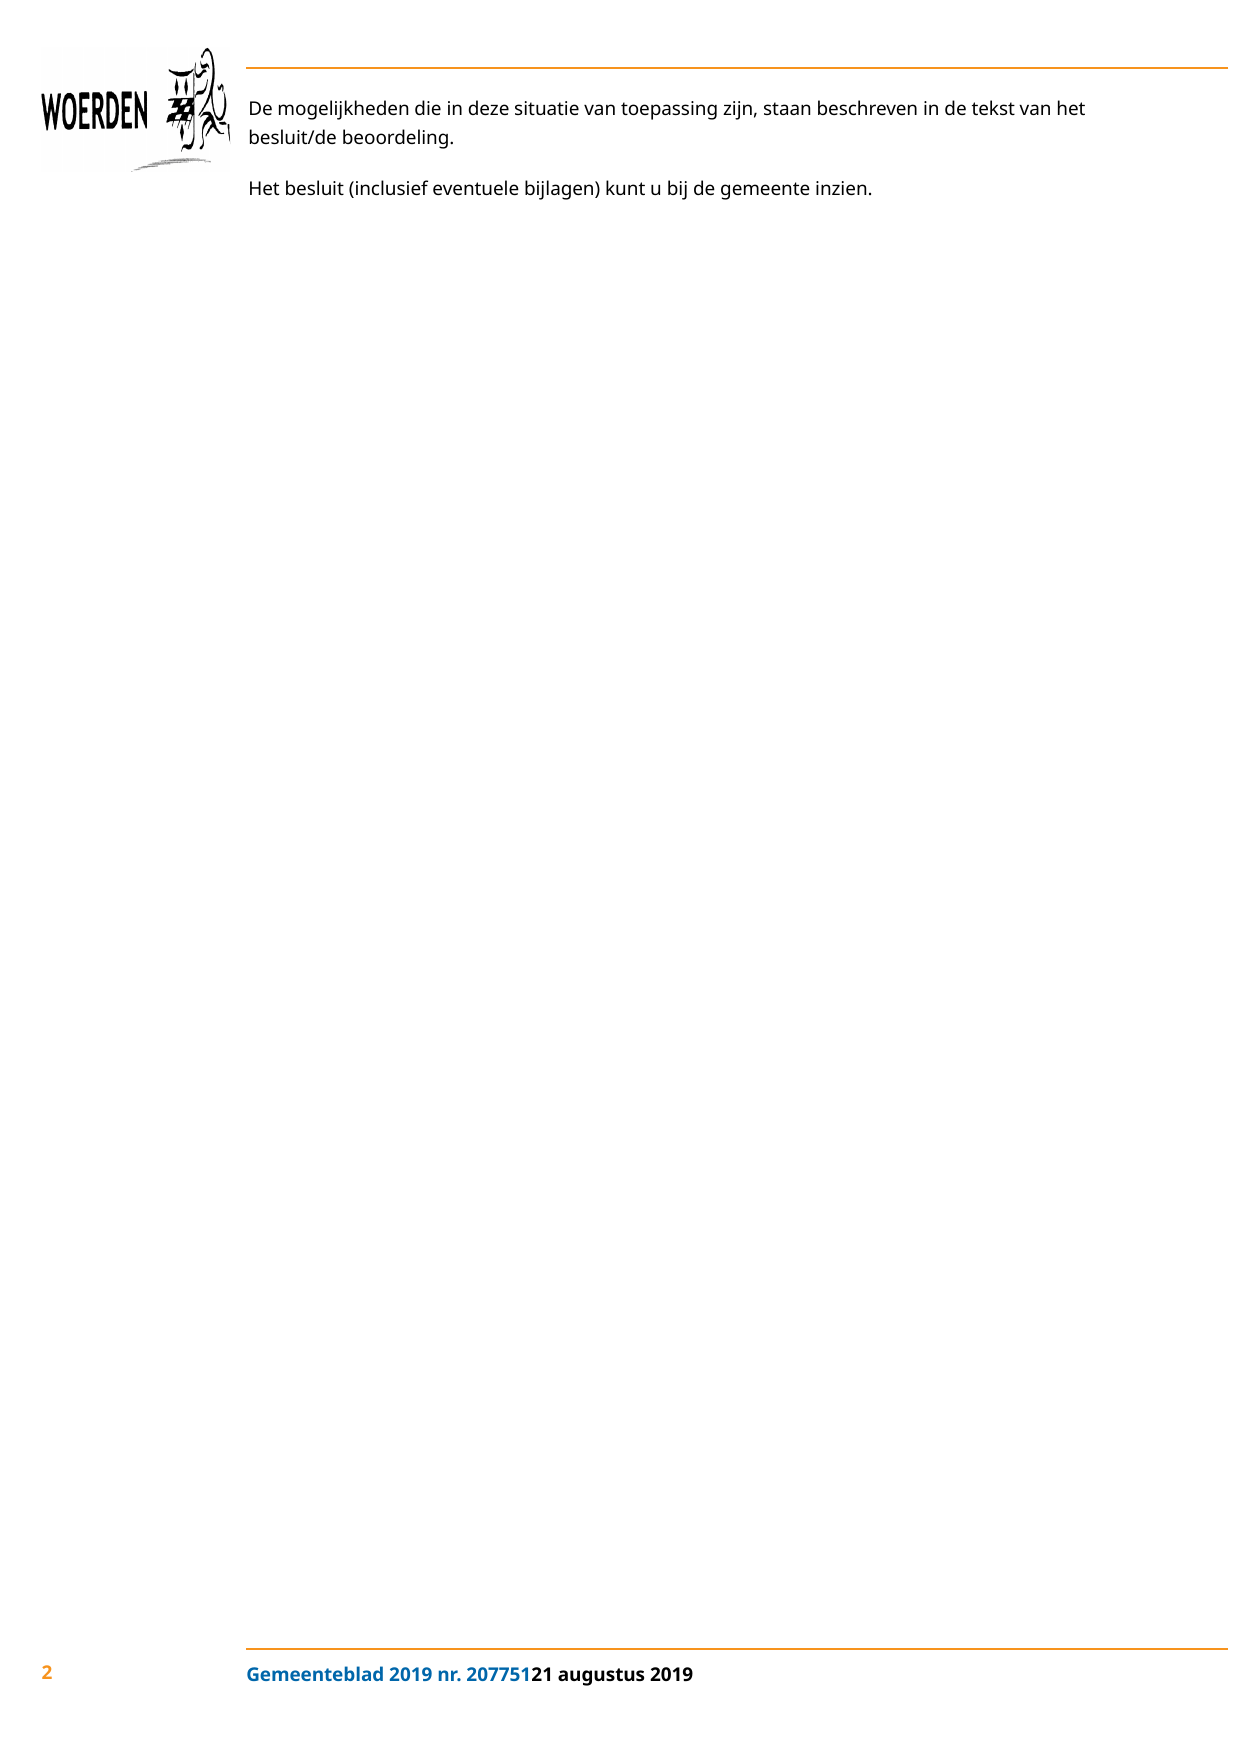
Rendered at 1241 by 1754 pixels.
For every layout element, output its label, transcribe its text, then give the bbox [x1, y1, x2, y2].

text Het besluit (inclusief eventuele bijlagen) kunt u bij de gemeente inzien. [248, 175, 1152, 201]
picture [41, 47, 231, 172]
text De mogelijkheden die in deze situatie van toepassing zijn, staan beschreven in de tekst van het besluit/de beoordeling. [248, 95, 1152, 150]
